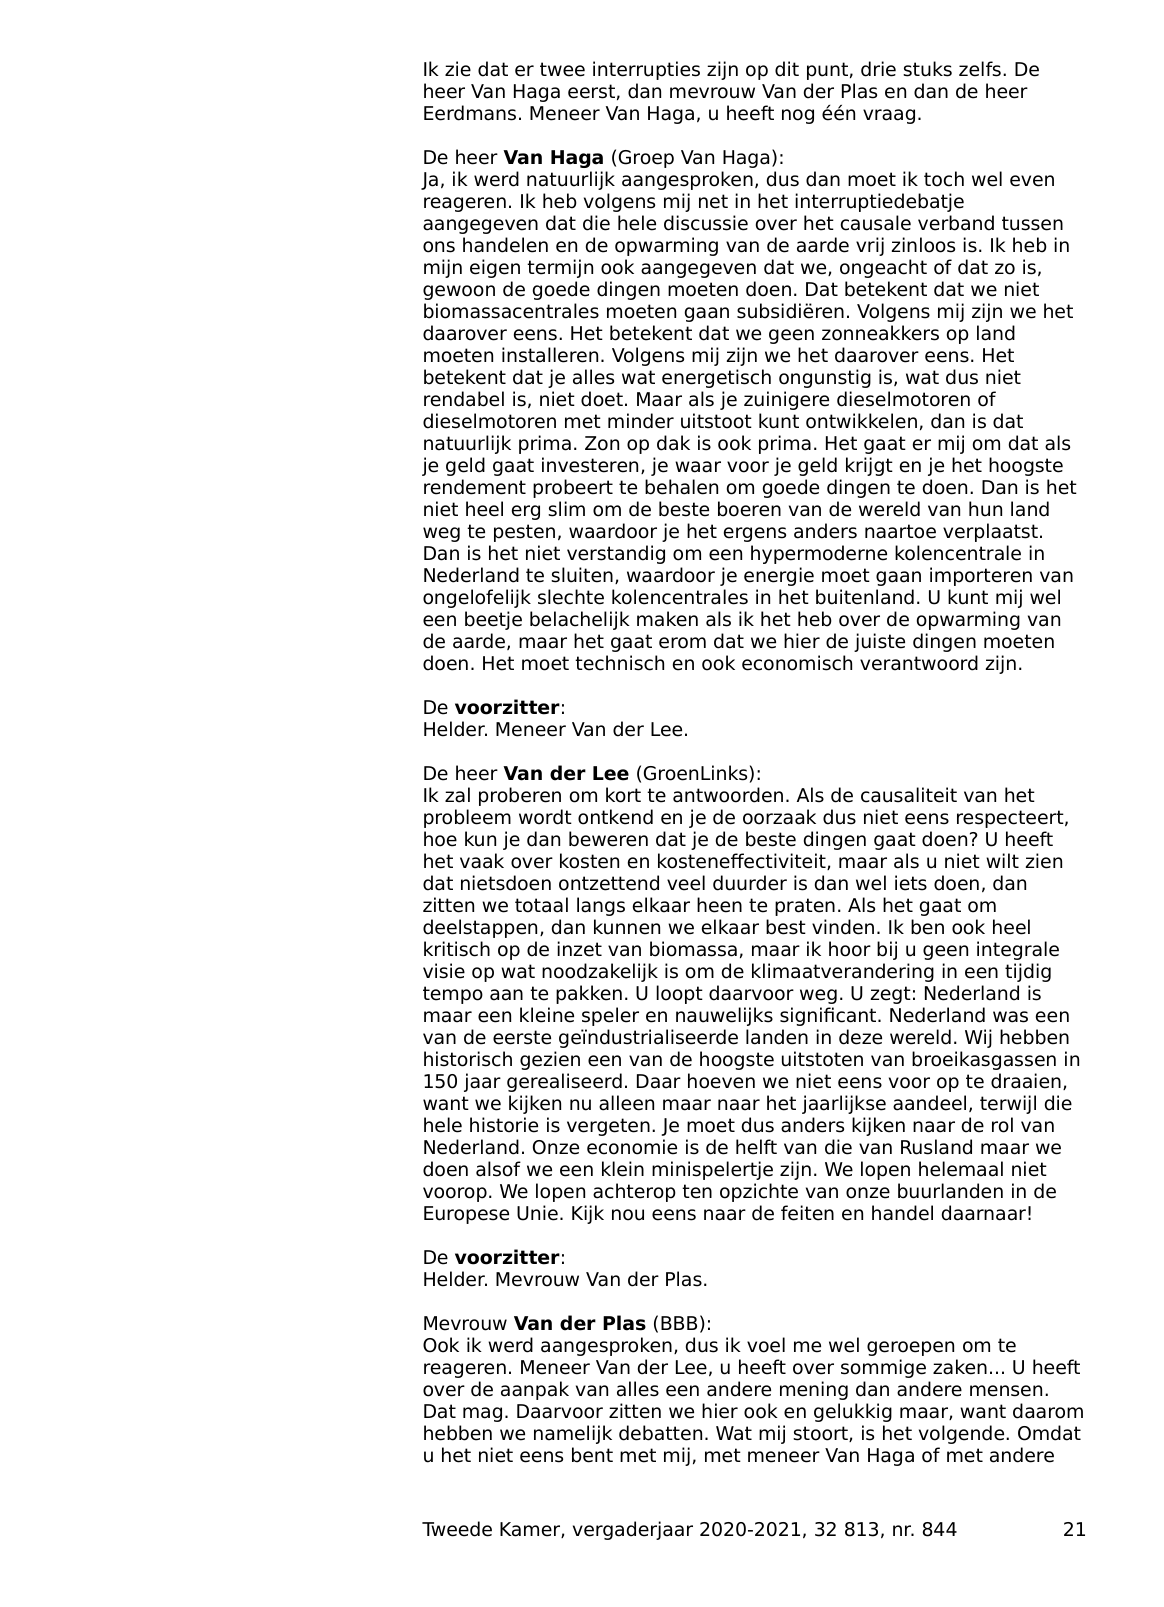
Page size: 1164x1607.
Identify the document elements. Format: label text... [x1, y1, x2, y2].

text De heer Van der Lee (GroenLinks): [422, 763, 1087, 785]
text De voorzitter: [422, 1247, 1087, 1269]
text Ja, ik werd natuurlijk aangesproken, dus dan moet ik toch wel even reageren. Ik heb volgens mij net in het interruptiedebatje aangegeven dat die hele discussie over het causale verband tussen ons handelen en de opwarming van de aarde vrij zinloos is. Ik heb in mijn eigen termijn ook aangegeven dat we, ongeacht of dat zo is, gewoon de goede dingen moeten doen. Dat betekent dat we niet biomassacentrales moeten gaan subsidiëren. Volgens mij zijn we het daarover eens. Het betekent dat we geen zonneakkers op land moeten installeren. Volgens mij zijn we het daarover eens. Het betekent dat je alles wat energetisch ongunstig is, wat dus niet rendabel is, niet doet. Maar als je zuinigere dieselmotoren of dieselmotoren met minder uitstoot kunt ontwikkelen, dan is dat natuurlijk prima. Zon op dak is ook prima. Het gaat er mij om dat als je geld gaat investeren, je waar voor je geld krijgt en je het hoogste rendement probeert te behalen om goede dingen te doen. Dan is het niet heel erg slim om de beste boeren van de wereld van hun land weg te pesten, waardoor je het ergens anders naartoe verplaatst. Dan is het niet verstandig om een hypermoderne kolencentrale in Nederland te sluiten, waardoor je energie moet gaan importeren van ongelofelijk slechte kolencentrales in het buitenland. U kunt mij wel een beetje belachelijk maken als ik het heb over de opwarming van de aarde, maar het gaat erom dat we hier de juiste dingen moeten doen. Het moet technisch en ook economisch verantwoord zijn. [422, 169, 1087, 675]
text Mevrouw Van der Plas (BBB): [422, 1313, 1087, 1335]
text Helder. Mevrouw Van der Plas. [422, 1269, 1087, 1291]
text Ik zal proberen om kort te antwoorden. Als de causaliteit van het probleem wordt ontkend en je de oorzaak dus niet eens respecteert, hoe kun je dan beweren dat je de beste dingen gaat doen? U heeft het vaak over kosten en kosteneffectiviteit, maar als u niet wilt zien dat nietsdoen ontzettend veel duurder is dan wel iets doen, dan zitten we totaal langs elkaar heen te praten. Als het gaat om deelstappen, dan kunnen we elkaar best vinden. Ik ben ook heel kritisch op de inzet van biomassa, maar ik hoor bij u geen integrale visie op wat noodzakelijk is om de klimaatverandering in een tijdig tempo aan te pakken. U loopt daarvoor weg. U zegt: Nederland is maar een kleine speler en nauwelijks significant. Nederland was een van de eerste geïndustrialiseerde landen in deze wereld. Wij hebben historisch gezien een van de hoogste uitstoten van broeikasgassen in 150 jaar gerealiseerd. Daar hoeven we niet eens voor op te draaien, want we kijken nu alleen maar naar het jaarlijkse aandeel, terwijl die hele historie is vergeten. Je moet dus anders kijken naar de rol van Nederland. Onze economie is de helft van die van Rusland maar we doen alsof we een klein minispelertje zijn. We lopen helemaal niet voorop. We lopen achterop ten opzichte van onze buurlanden in de Europese Unie. Kijk nou eens naar de feiten en handel daarnaar! [422, 785, 1087, 1224]
text De voorzitter: [422, 697, 1087, 719]
text Helder. Meneer Van der Lee. [422, 719, 1087, 741]
text Ook ik werd aangesproken, dus ik voel me wel geroepen om te reageren. Meneer Van der Lee, u heeft over sommige zaken... U heeft over de aanpak van alles een andere mening dan andere mensen. Dat mag. Daarvoor zitten we hier ook en gelukkig maar, want daarom hebben we namelijk debatten. Wat mij stoort, is het volgende. Omdat u het niet eens bent met mij, met meneer Van Haga of met andere [422, 1335, 1087, 1467]
text Ik zie dat er twee interrupties zijn op dit punt, drie stuks zelfs. De heer Van Haga eerst, dan mevrouw Van der Plas en dan de heer Eerdmans. Meneer Van Haga, u heeft nog één vraag. [422, 59, 1087, 125]
text De heer Van Haga (Groep Van Haga): [422, 147, 1087, 169]
